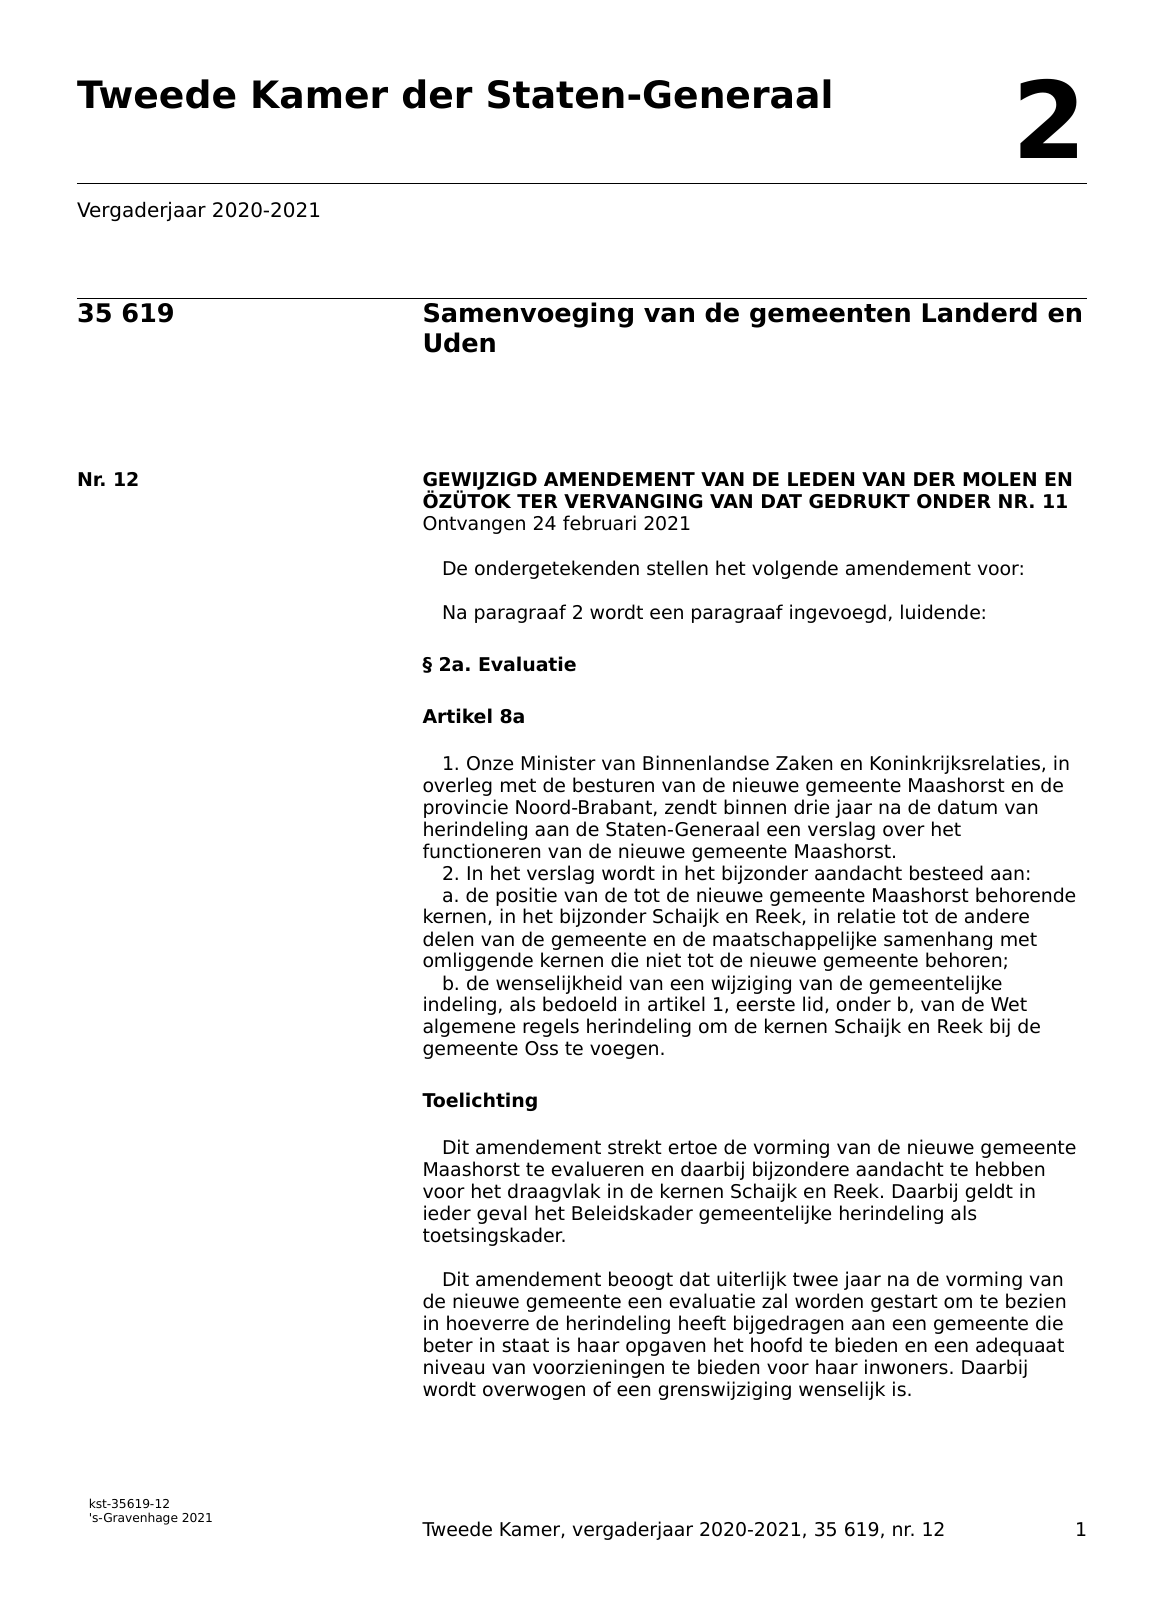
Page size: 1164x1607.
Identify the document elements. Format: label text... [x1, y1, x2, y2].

text b. de wenselijkheid van een wijziging van de gemeentelijke indeling, als bedoeld in artikel 1, eerste lid, onder b, van de Wet algemene regels herindeling om de kernen Schaijk en Reek bij de gemeente Oss te voegen. [422, 972, 1087, 1060]
text kst-35619-12 [88, 1497, 323, 1511]
text Na paragraaf 2 wordt een paragraaf ingevoegd, luidende: [422, 602, 1087, 624]
table_header 2 [886, 59, 1087, 183]
text Dit amendement strekt ertoe de vorming van de nieuwe gemeente Maashorst te evalueren en daarbij bijzondere aandacht te hebben voor het draagvlak in de kernen Schaijk en Reek. Daarbij geldt in ieder geval het Beleidskader gemeentelijke herindeling als toetsingskader. [422, 1137, 1087, 1247]
subtitle 35 619 Samenvoeging van de gemeenten Landerd en Uden [77, 299, 1087, 358]
subtitle § 2a. Evaluatie [422, 654, 1087, 676]
table_cell Vergaderjaar 2020-2021 [77, 184, 1087, 298]
text 's-Gravenhage 2021 [88, 1511, 323, 1525]
text De ondergetekenden stellen het volgende amendement voor: [422, 557, 1087, 579]
subtitle Toelichting [422, 1090, 1087, 1112]
text 2. In het verslag wordt in het bijzonder aandacht besteed aan: [422, 862, 1087, 884]
table_header Tweede Kamer der Staten-Generaal [77, 59, 886, 183]
subtitle Artikel 8a [422, 706, 1087, 728]
text a. de positie van de tot de nieuwe gemeente Maashorst behorende kernen, in het bijzonder Schaijk en Reek, in relatie tot de andere delen van de gemeente en de maatschappelijke samenhang met omliggende kernen die niet tot de nieuwe gemeente behoren; [422, 884, 1087, 972]
text 1. Onze Minister van Binnenlandse Zaken en Koninkrijksrelaties, in overleg met de besturen van de nieuwe gemeente Maashorst en de provincie Noord-Brabant, zendt binnen drie jaar na de datum van herindeling aan de Staten-Generaal een verslag over het functioneren van de nieuwe gemeente Maashorst. [422, 753, 1087, 862]
text Ontvangen 24 februari 2021 [422, 513, 1087, 535]
subtitle Nr. 12 GEWIJZIGD AMENDEMENT VAN DE LEDEN VAN DER MOLEN EN ÖZÜTOK TER VERVANGING VAN DAT GEDRUKT ONDER NR. 11 [77, 469, 1087, 513]
text Dit amendement beoogt dat uiterlijk twee jaar na de vorming van de nieuwe gemeente een evaluatie zal worden gestart om te bezien in hoeverre de herindeling heeft bijgedragen aan een gemeente die beter in staat is haar opgaven het hoofd te bieden en een adequaat niveau van voorzieningen te bieden voor haar inwoners. Daarbij wordt overwogen of een grenswijziging wenselijk is. [422, 1269, 1087, 1401]
